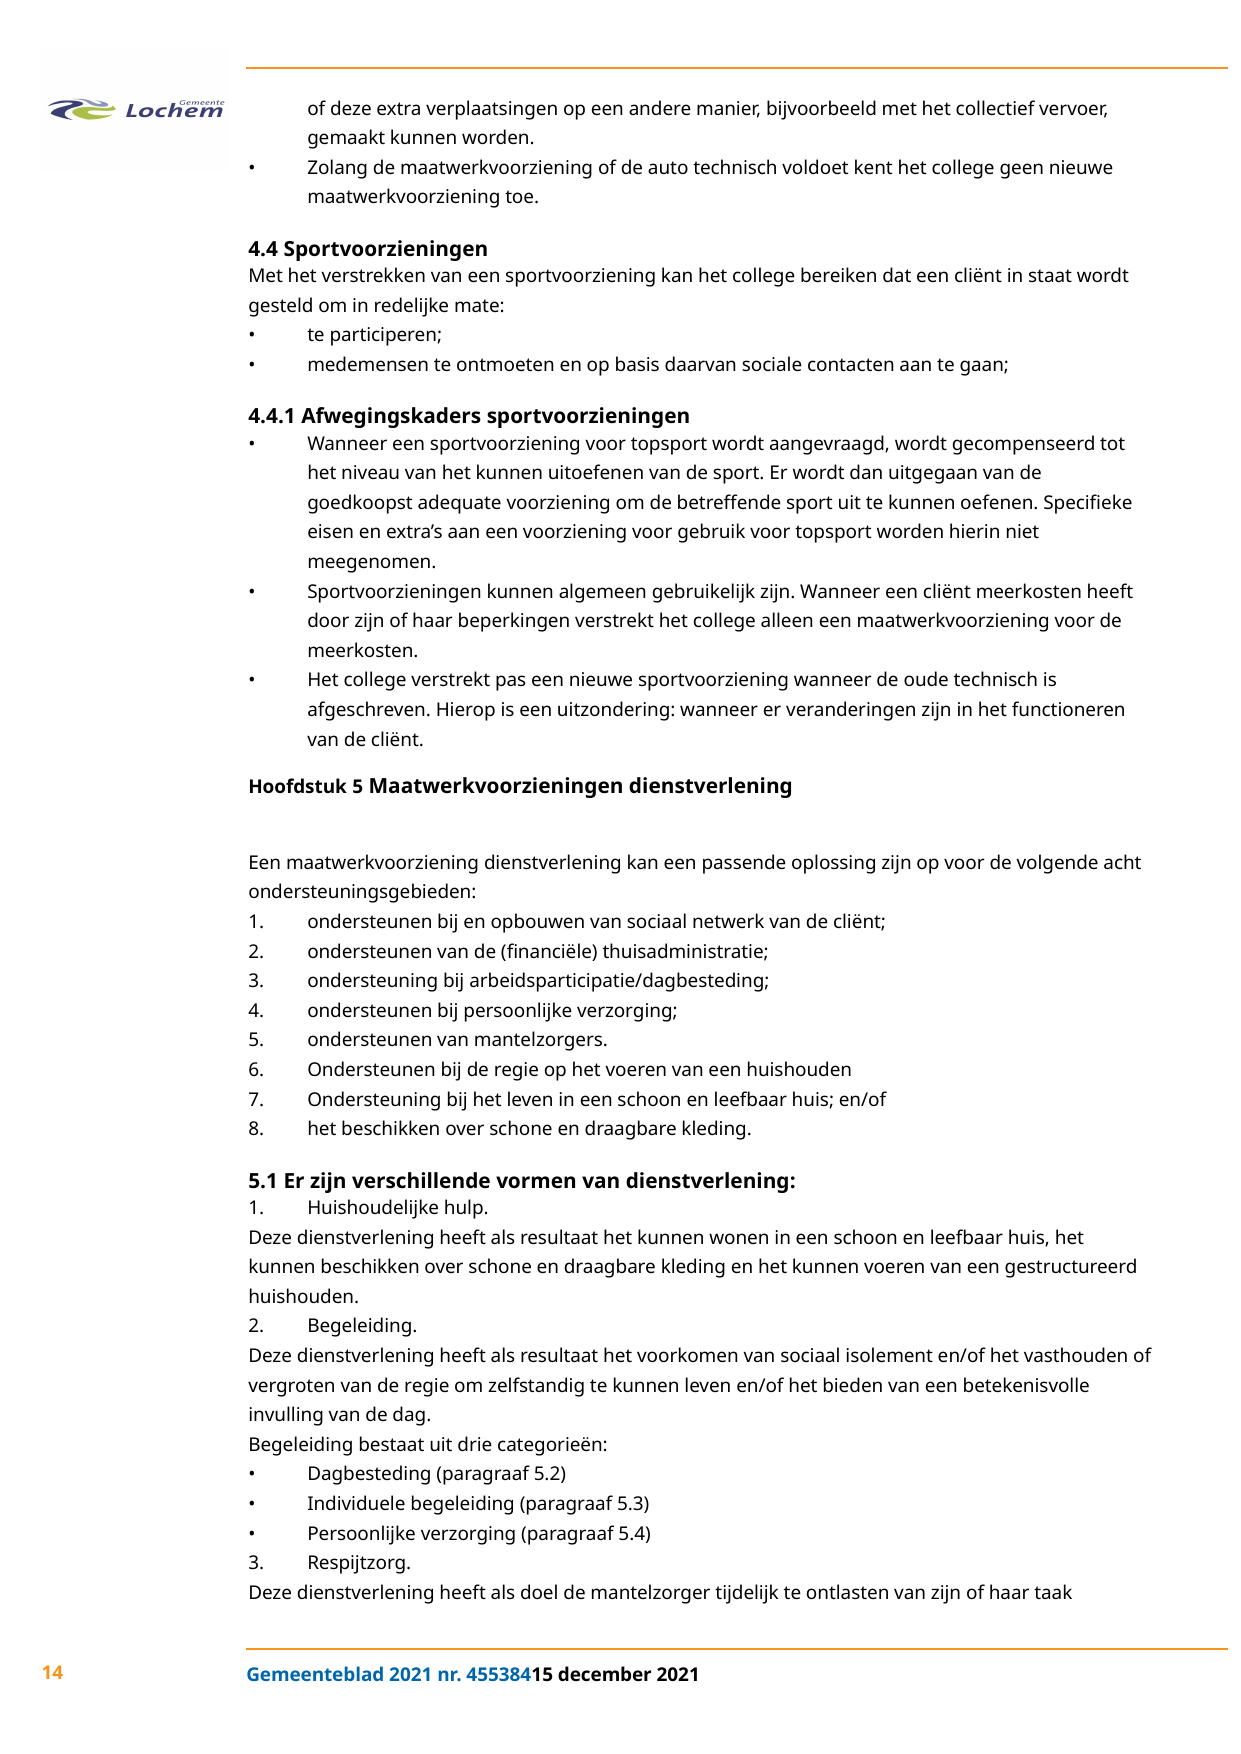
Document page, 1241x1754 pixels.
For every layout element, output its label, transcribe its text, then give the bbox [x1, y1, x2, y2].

list Dagbesteding (paragraaf 5.2) [248, 1461, 1152, 1486]
list Wanneer een sportvoorziening voor topsport wordt aangevraagd, wordt gecompenseerd tot het niveau van het kunnen uitoefenen van de sport. Er wordt dan uitgegaan van de goedkoopst adequate voorziening om de betreffende sport uit te kunnen oefenen. Specifieke eisen en extra’s aan een voorziening voor gebruik voor topsport worden hierin niet meegenomen. [248, 430, 1152, 574]
list Persoonlijke verzorging (paragraaf 5.4) [248, 1520, 1152, 1545]
text Met het verstrekken van een sportvoorziening kan het college bereiken dat een cliënt in staat wordt gesteld om in redelijke mate: [248, 262, 1152, 318]
list of deze extra verplaatsingen op een andere manier, bijvoorbeeld met het collectief vervoer, gemaakt kunnen worden. [248, 95, 1152, 150]
text 4.4.1 Afwegingskaders sportvoorzieningen [248, 402, 1152, 430]
list medemensen te ontmoeten en op basis daarvan sociale contacten aan te gaan; [248, 351, 1152, 377]
list Ondersteuning bij het leven in een schoon en leefbaar huis; en/of [248, 1086, 1152, 1112]
list Sportvoorzieningen kunnen algemeen gebruikelijk zijn. Wanneer een cliënt meerkosten heeft door zijn of haar beperkingen verstrekt het college alleen een maatwerkvoorziening voor de meerkosten. [248, 578, 1152, 663]
text 4.4 Sportvoorzieningen [248, 234, 1152, 262]
list ondersteuning bij arbeidsparticipatie/dagbesteding; [248, 967, 1152, 993]
list ondersteunen van mantelzorgers. [248, 1027, 1152, 1052]
text 5.1 Er zijn verschillende vormen van dienstverlening: [248, 1166, 1152, 1194]
list Ondersteunen bij de regie op het voeren van een huishouden [248, 1056, 1152, 1082]
text Deze dienstverlening heeft als resultaat het kunnen wonen in een schoon en leefbaar huis, het kunnen beschikken over schone en draagbare kleding en het kunnen voeren van een gestructureerd huishouden. [248, 1224, 1152, 1309]
list Zolang de maatwerkvoorziening of de auto technisch voldoet kent het college geen nieuwe maatwerkvoorziening toe. [248, 154, 1152, 209]
list Individuele begeleiding (paragraaf 5.3) [248, 1490, 1152, 1516]
text Deze dienstverlening heeft als resultaat het voorkomen van sociaal isolement en/of het vasthouden of vergroten van de regie om zelfstandig te kunnen leven en/of het bieden van een betekenisvolle invulling van de dag. [248, 1342, 1152, 1427]
list ondersteunen bij persoonlijke verzorging; [248, 997, 1152, 1023]
text Begeleiding bestaat uit drie categorieën: [248, 1431, 1152, 1457]
text Deze dienstverlening heeft als doel de mantelzorger tijdelijk te ontlasten van zijn of haar taak [248, 1579, 1152, 1604]
text Een maatwerkvoorziening dienstverlening kan een passende oplossing zijn op voor de volgende acht ondersteuningsgebieden: [248, 849, 1152, 904]
list Het college verstrekt pas een nieuwe sportvoorziening wanneer de oude technisch is afgeschreven. Hierop is een uitzondering: wanneer er veranderingen zijn in het functioneren van de cliënt. [248, 667, 1152, 752]
text Hoofdstuk 5 Maatwerkvoorzieningen dienstverlening [248, 771, 1152, 800]
picture [41, 47, 231, 172]
list het beschikken over schone en draagbare kleding. [248, 1115, 1152, 1141]
list ondersteunen van de (financiële) thuisadministratie; [248, 938, 1152, 964]
list Huishoudelijke hulp. [248, 1194, 1152, 1220]
list Respijtzorg. [248, 1549, 1152, 1575]
list te participeren; [248, 322, 1152, 347]
list Begeleiding. [248, 1313, 1152, 1338]
list ondersteunen bij en opbouwen van sociaal netwerk van de cliënt; [248, 908, 1152, 934]
